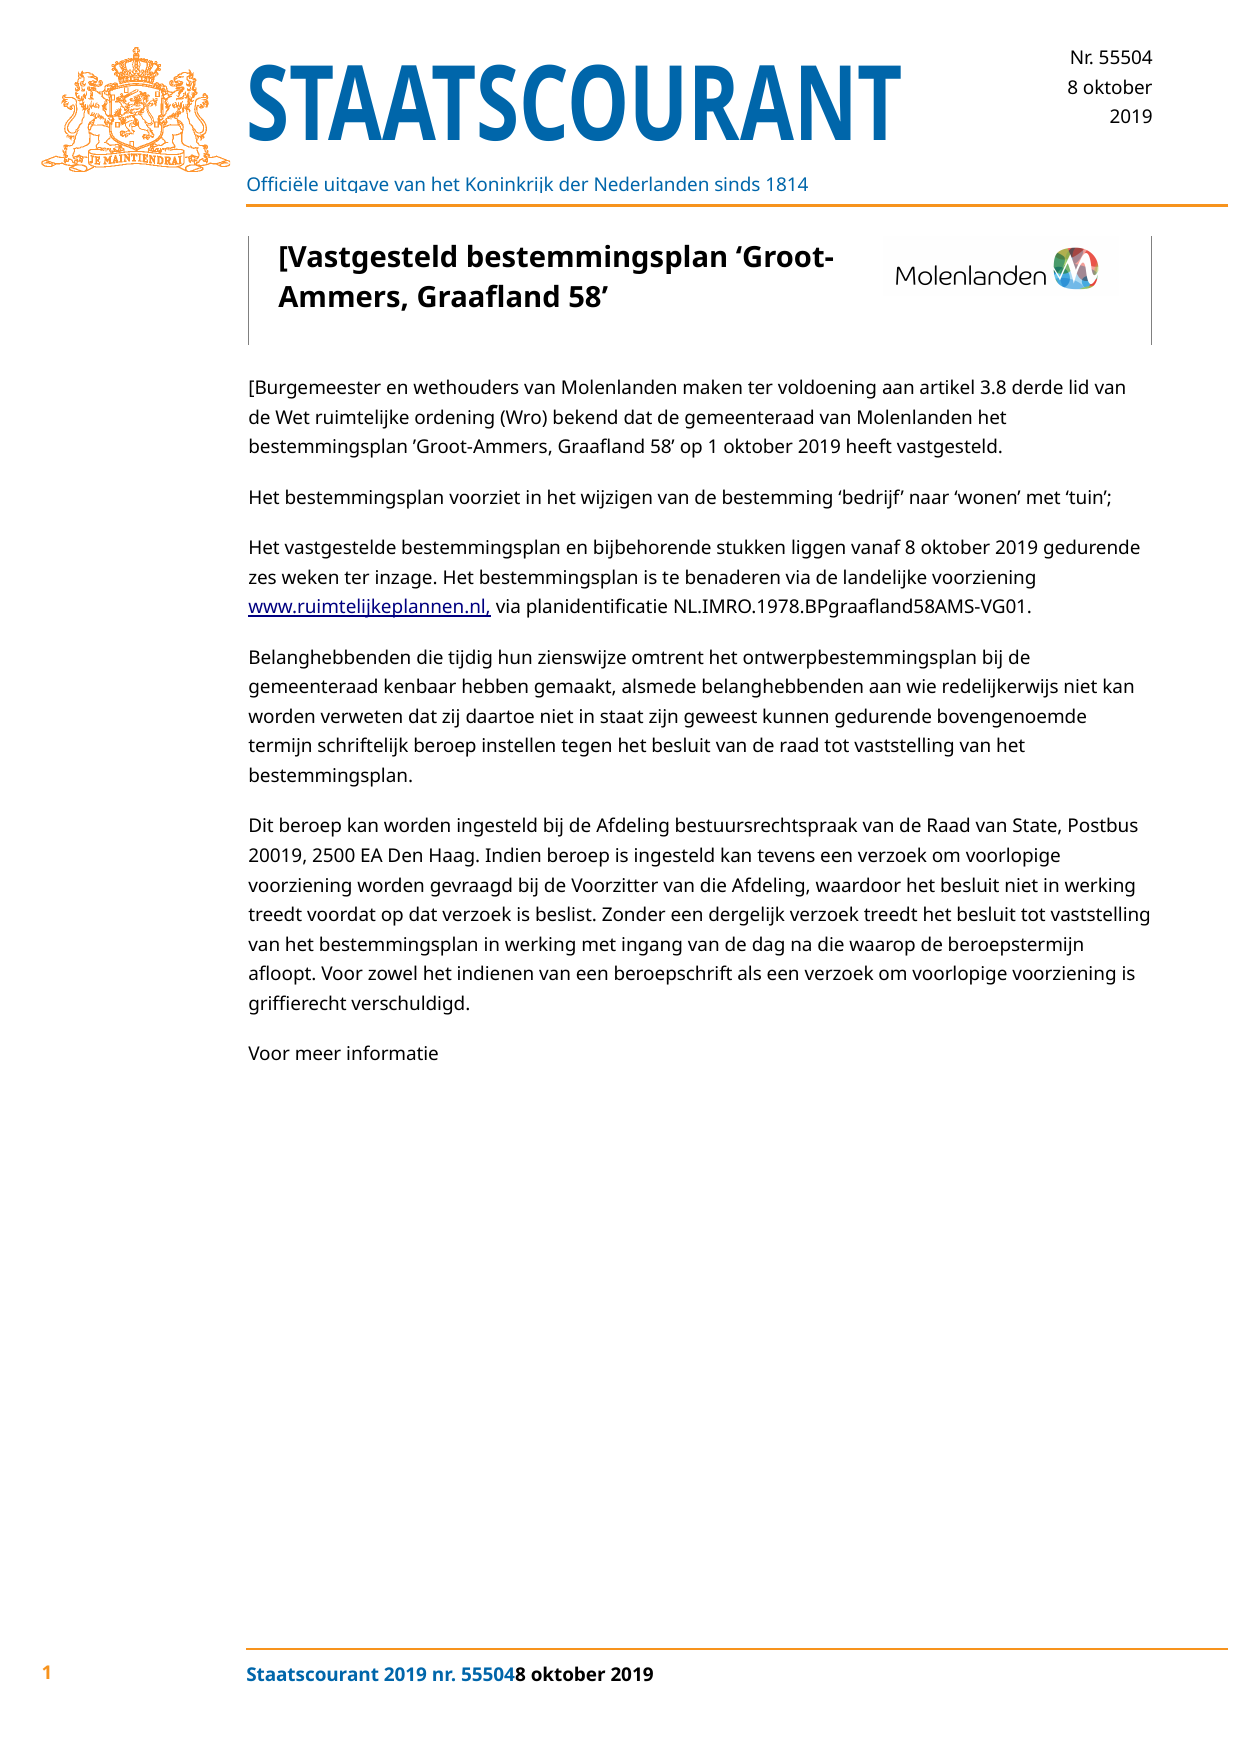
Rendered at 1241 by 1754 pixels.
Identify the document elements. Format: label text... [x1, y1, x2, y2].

text Belanghebbenden die tijdig hun zienswijze omtrent het ontwerpbestemmingsplan bij de gemeenteraad kenbaar hebben gemaakt, alsmede belanghebbenden aan wie redelijkerwijs niet kan worden verweten dat zij daartoe niet in staat zijn geweest kunnen gedurende bovengenoemde termijn schriftelijk beroep instellen tegen het besluit van de raad tot vaststelling van het bestemmingsplan. [248, 644, 1152, 788]
text [Burgemeester en wethouders van Molenlanden maken ter voldoening aan artikel 3.8 derde lid van de Wet ruimtelijke ordening (Wro) bekend dat de gemeenteraad van Molenlanden het bestemmingsplan ’Groot-Ammers, Graafland 58’ op 1 oktober 2019 heeft vastgesteld. [248, 374, 1152, 459]
text Het vastgestelde bestemmingsplan en bijbehorende stukken liggen vanaf 8 oktober 2019 gedurende zes weken ter inzage. Het bestemmingsplan is te benaderen via de landelijke voorziening www.ruimtelijkeplannen.nl, via planidentificatie NL.IMRO.1978.BPgraafland58AMS-VG01. [248, 534, 1152, 619]
table_header [850, 236, 1151, 345]
picture [41, 47, 231, 172]
text Het bestemmingsplan voorziet in het wijzigen van de bestemming ‘bedrijf’ naar ‘wonen’ met ‘tuin’; [248, 484, 1152, 509]
picture [882, 236, 1119, 296]
table_header [Vastgesteld bestemmingsplan ‘Groot-Ammers, Graafland 58’ [249, 236, 850, 345]
text Voor meer informatie [248, 1041, 1152, 1066]
text Dit beroep kan worden ingesteld bij de Afdeling bestuursrechtspraak van de Raad van State, Postbus 20019, 2500 EA Den Haag. Indien beroep is ingesteld kan tevens een verzoek om voorlopige voorziening worden gevraagd bij de Voorzitter van die Afdeling, waardoor het besluit niet in werking treedt voordat op dat verzoek is beslist. Zonder een dergelijk verzoek treedt het besluit tot vaststelling van het bestemmingsplan in werking met ingang van de dag na die waarop de beroepstermijn afloopt. Voor zowel het indienen van een beroepschrift als een verzoek om voorlopige voorziening is griffierecht verschuldigd. [248, 813, 1152, 1016]
